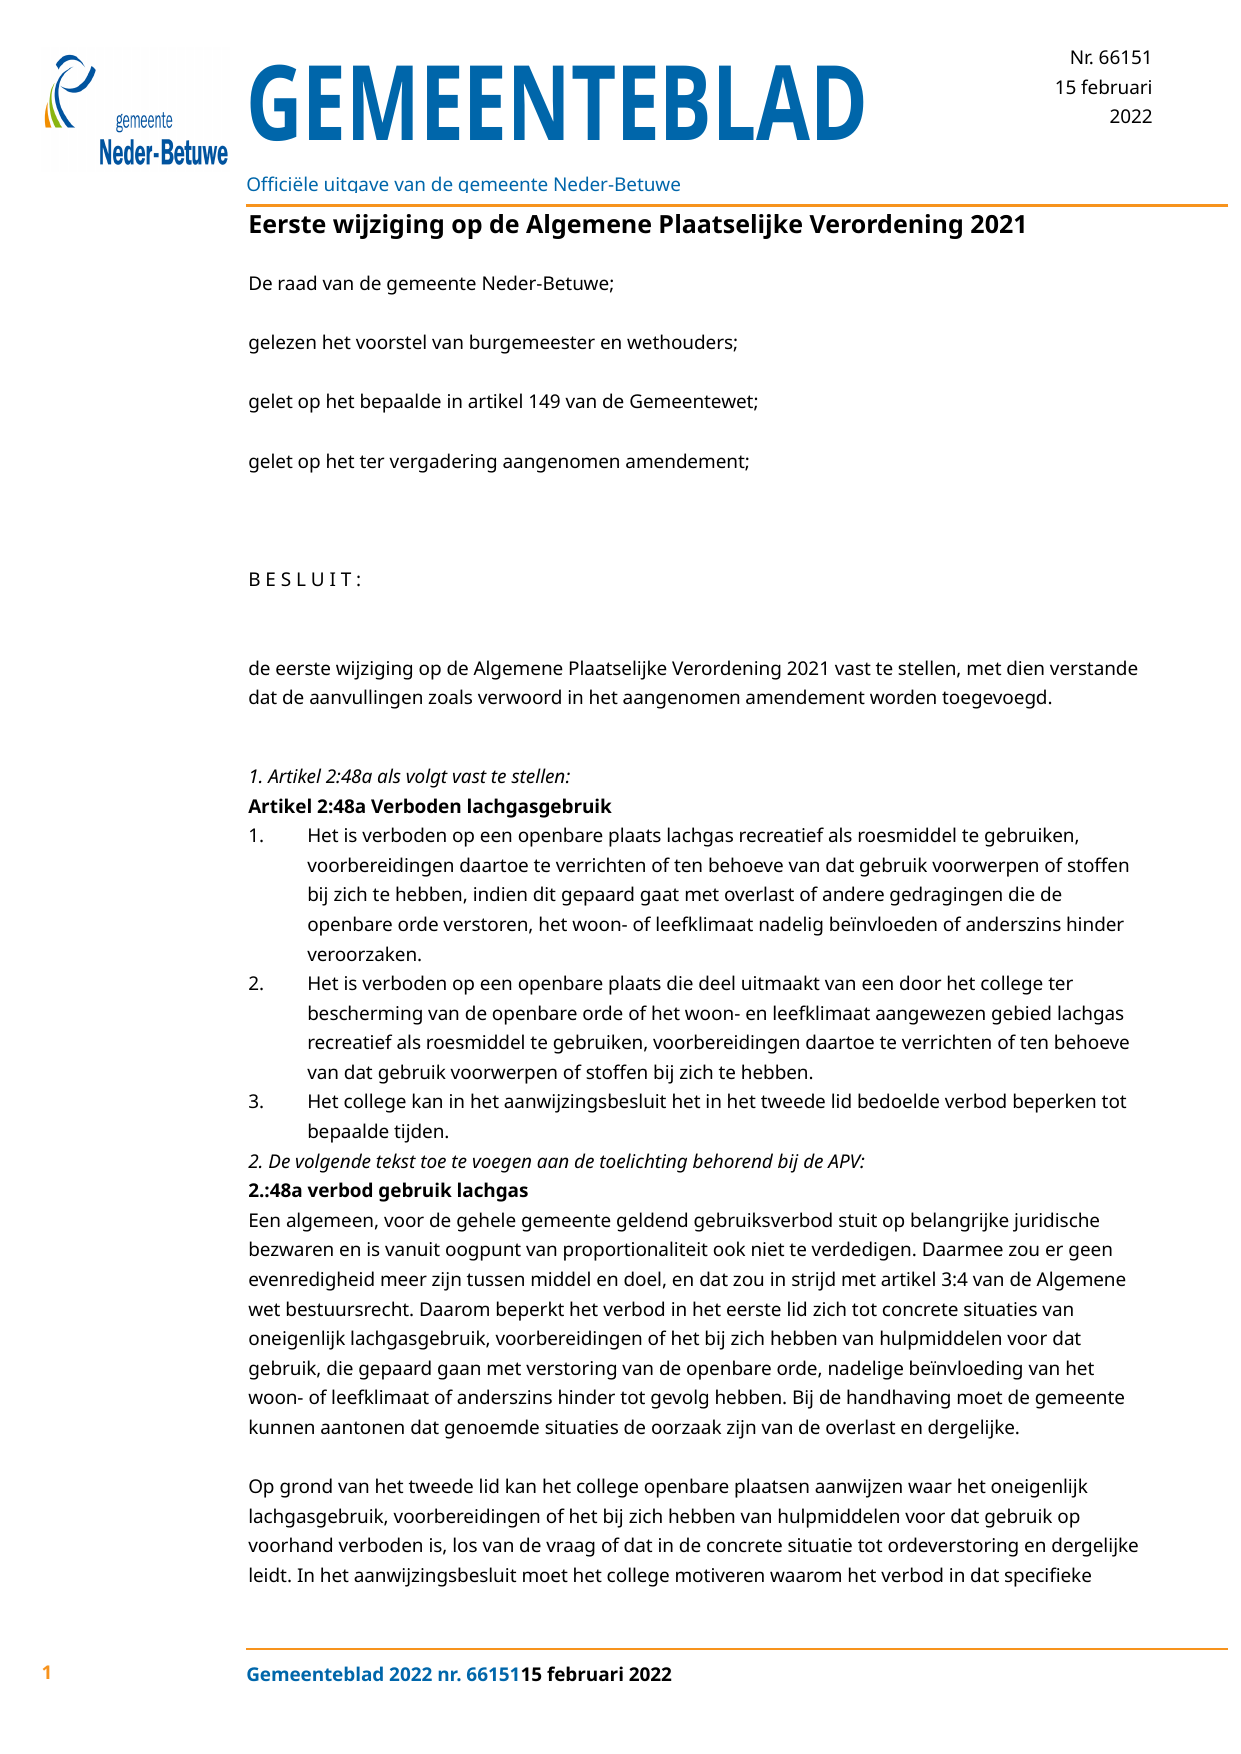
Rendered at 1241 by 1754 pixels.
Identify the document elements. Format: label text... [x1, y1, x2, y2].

text de eerste wijziging op de Algemene Plaatselijke Verordening 2021 vast te stellen, met dien verstande dat de aanvullingen zoals verwoord in het aangenomen amendement worden toegevoegd. [248, 655, 1152, 710]
text gelet op het ter vergadering aangenomen amendement; [248, 448, 1152, 473]
text gelet op het bepaalde in artikel 149 van de Gemeentewet; [248, 389, 1152, 414]
picture [41, 47, 231, 172]
text Eerste wijziging op de Algemene Plaatselijke Verordening 2021 [248, 207, 1152, 241]
text 1. Artikel 2:48a als volgt vast te stellen: [248, 763, 1152, 789]
list Het college kan in het aanwijzingsbesluit het in het tweede lid bedoelde verbod beperken tot bepaalde tijden. [248, 1089, 1152, 1144]
text 2. De volgende tekst toe te voegen aan de toelichting behorend bij de APV: [248, 1148, 1152, 1174]
text Een algemeen, voor de gehele gemeente geldend gebruiksverbod stuit op belangrijke juridische bezwaren en is vanuit oogpunt van proportionaliteit ook niet te verdedigen. Daarmee zou er geen evenredigheid meer zijn tussen middel en doel, en dat zou in strijd met artikel 3:4 van de Algemene wet bestuursrecht. Daarom beperkt het verbod in het eerste lid zich tot concrete situaties van oneigenlijk lachgasgebruik, voorbereidingen of het bij zich hebben van hulpmiddelen voor dat gebruik, die gepaard gaan met verstoring van de openbare orde, nadelige beïnvloeding van het woon- of leefklimaat of anderszins hinder tot gevolg hebben. Bij de handhaving moet de gemeente kunnen aantonen dat genoemde situaties de oorzaak zijn van de overlast en dergelijke. [248, 1207, 1152, 1440]
list Het is verboden op een openbare plaats die deel uitmaakt van een door het college ter bescherming van de openbare orde of het woon- en leefklimaat aangewezen gebied lachgas recreatief als roesmiddel te gebruiken, voorbereidingen daartoe te verrichten of ten behoeve van dat gebruik voorwerpen of stoffen bij zich te hebben. [248, 970, 1152, 1085]
list Het is verboden op een openbare plaats lachgas recreatief als roesmiddel te gebruiken, voorbereidingen daartoe te verrichten of ten behoeve van dat gebruik voorwerpen of stoffen bij zich te hebben, indien dit gepaard gaat met overlast of andere gedragingen die de openbare orde verstoren, het woon- of leefklimaat nadelig beïnvloeden of anderszins hinder veroorzaken. [248, 822, 1152, 967]
text B E S L U I T : [248, 566, 1152, 592]
text 2.:48a verbod gebruik lachgas [248, 1177, 1152, 1203]
text Artikel 2:48a Verboden lachgasgebruik [248, 793, 1152, 819]
text Op grond van het tweede lid kan het college openbare plaatsen aanwijzen waar het oneigenlijk lachgasgebruik, voorbereidingen of het bij zich hebben van hulpmiddelen voor dat gebruik op voorhand verboden is, los van de vraag of dat in de concrete situatie tot ordeverstoring en dergelijke leidt. In het aanwijzingsbesluit moet het college motiveren waarom het verbod in dat specifieke [248, 1473, 1152, 1588]
text De raad van de gemeente Neder-Betuwe; [248, 270, 1152, 296]
text gelezen het voorstel van burgemeester en wethouders; [248, 329, 1152, 355]
